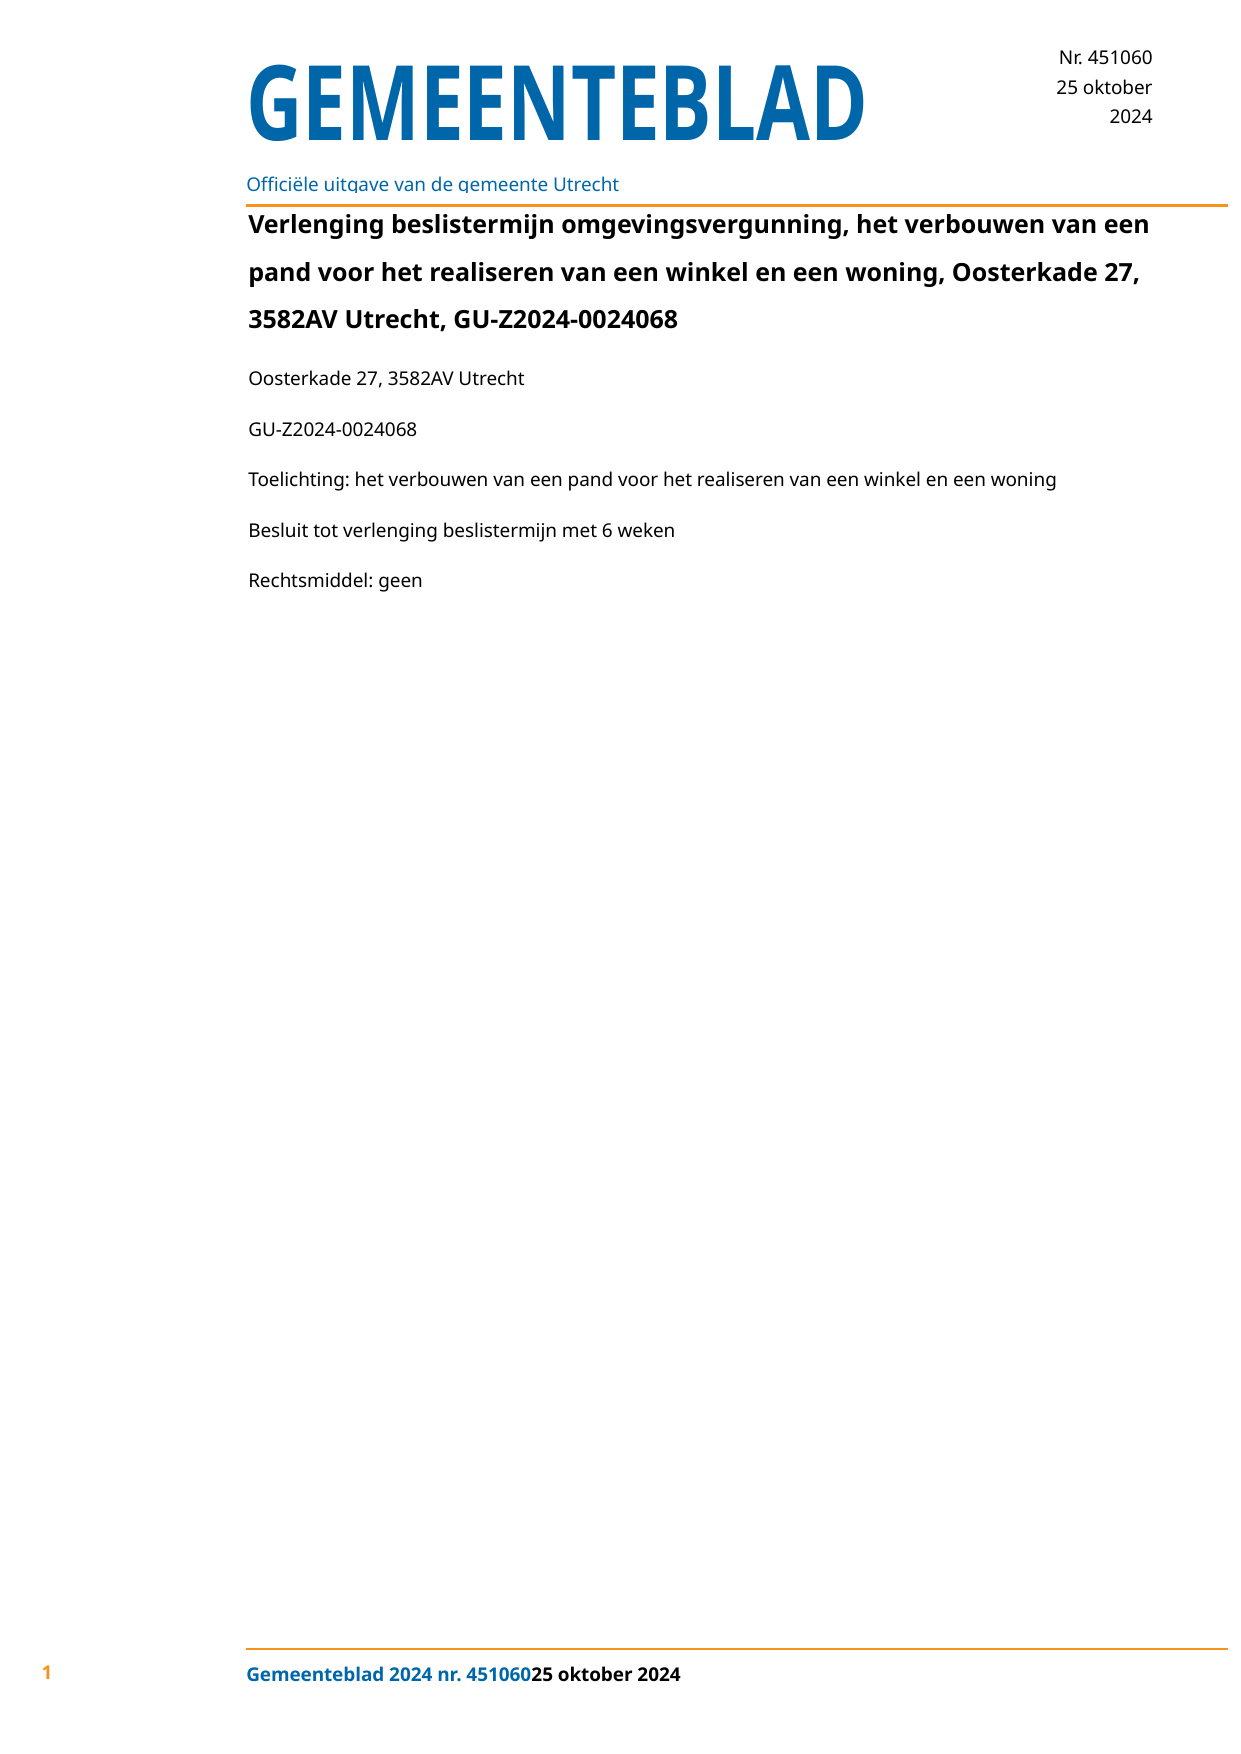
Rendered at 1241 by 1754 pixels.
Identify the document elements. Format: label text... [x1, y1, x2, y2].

picture [41, 47, 231, 172]
text Oosterkade 27, 3582AV Utrecht [248, 366, 1152, 391]
text Besluit tot verlenging beslistermijn met 6 weken [248, 517, 1152, 542]
text Verlenging beslistermijn omgevingsvergunning, het verbouwen van een pand voor het realiseren van een winkel en een woning, Oosterkade 27, 3582AV Utrecht, GU-Z2024-0024068 [248, 207, 1152, 336]
text Toelichting: het verbouwen van een pand voor het realiseren van een winkel en een woning [248, 466, 1152, 492]
text Rechtsmiddel: geen [248, 567, 1152, 593]
text GU-Z2024-0024068 [248, 416, 1152, 442]
